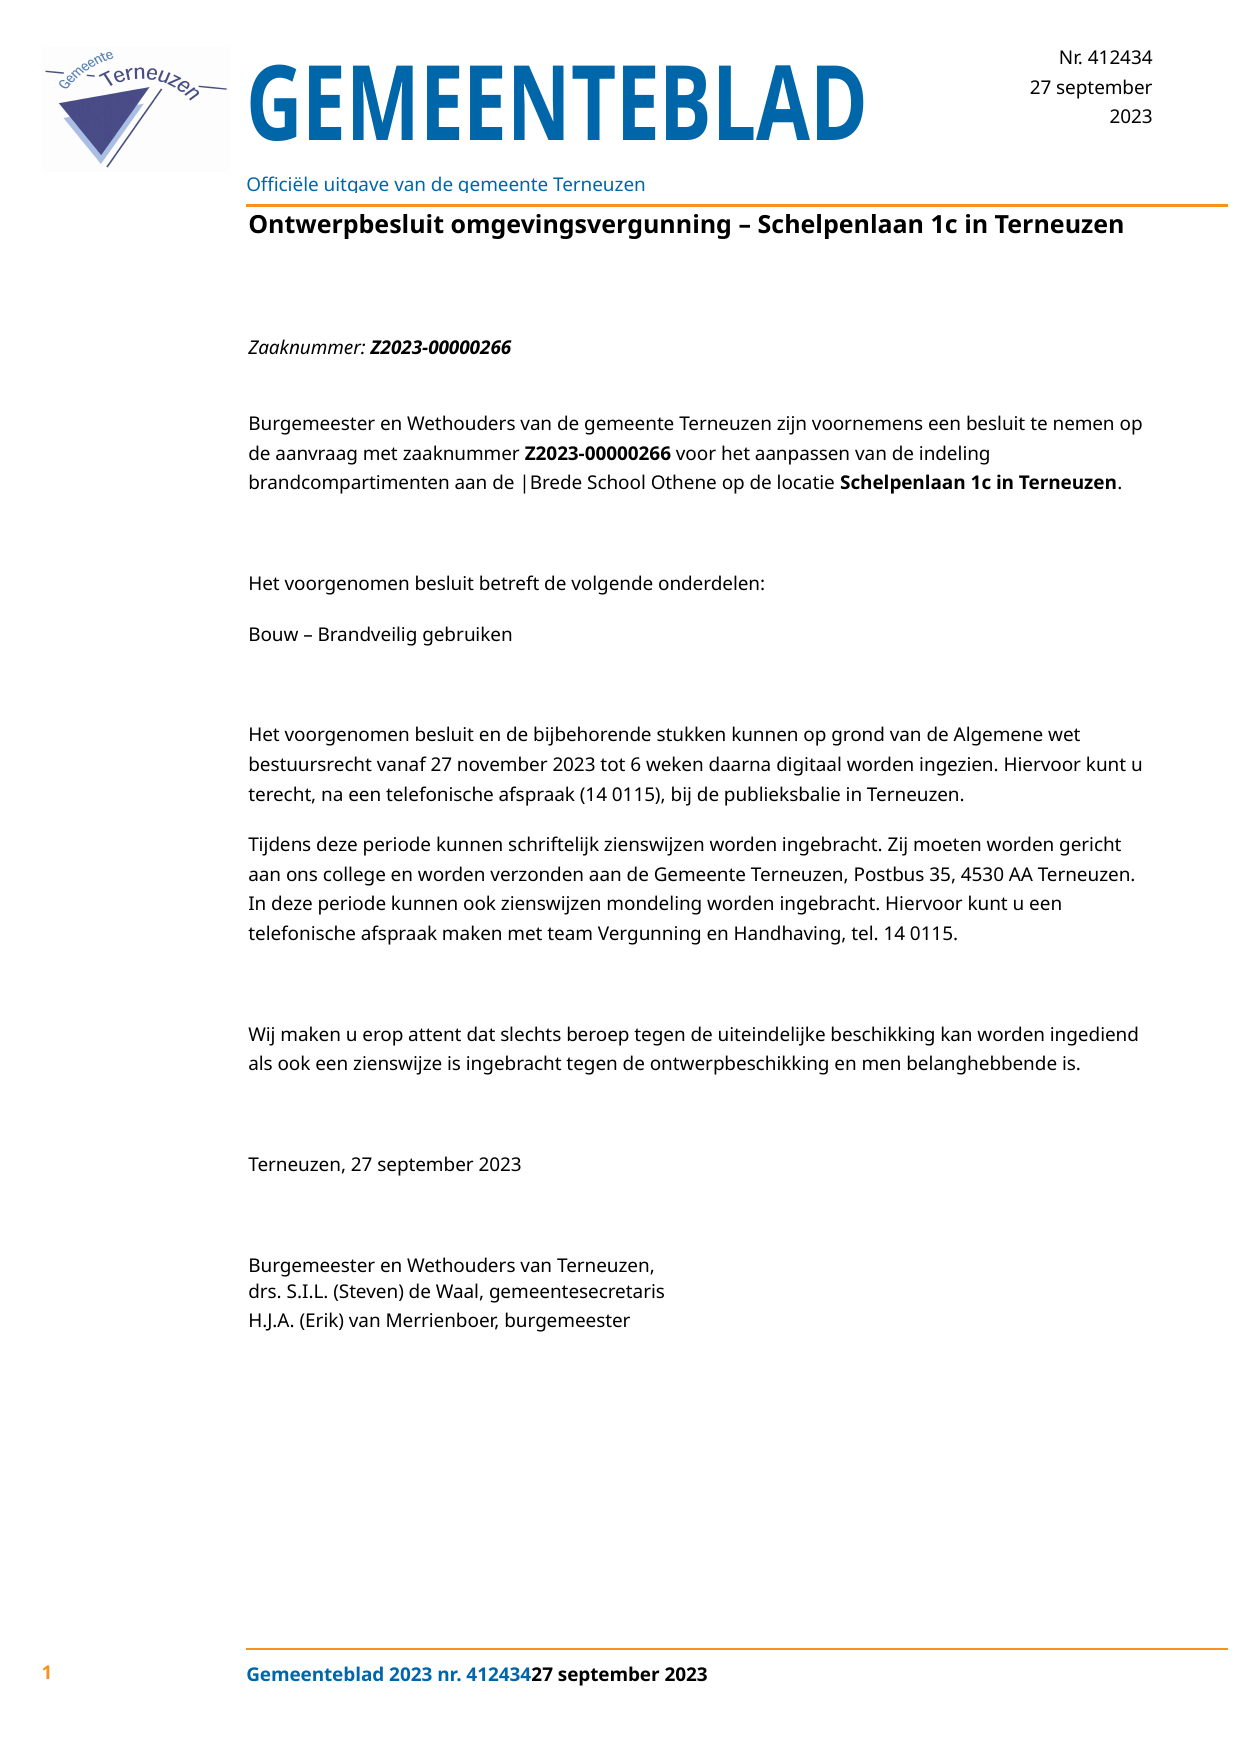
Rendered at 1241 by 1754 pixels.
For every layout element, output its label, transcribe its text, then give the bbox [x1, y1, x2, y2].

text Burgemeester en Wethouders van de gemeente Terneuzen zijn voornemens een besluit te nemen op de aanvraag met zaaknummer Z2023-00000266 voor het aanpassen van de indeling brandcompartimenten aan de |Brede School Othene op de locatie Schelpenlaan 1c in Terneuzen. [248, 410, 1152, 495]
text Wij maken u erop attent dat slechts beroep tegen de uiteindelijke beschikking kan worden ingediend als ook een zienswijze is ingebracht tegen de ontwerpbeschikking en men belanghebbende is. [248, 1021, 1152, 1076]
table_cell [714, 1359, 1152, 1385]
text Ontwerpbesluit omgevingsvergunning – Schelpenlaan 1c in Terneuzen [248, 207, 1152, 241]
table_cell [248, 1333, 1152, 1359]
table_cell [714, 1278, 1152, 1333]
text Bouw – Brandveilig gebruiken [248, 621, 1152, 647]
text Zaaknummer: Z2023-00000266 [248, 334, 1152, 360]
text Tijdens deze periode kunnen schriftelijk zienswijzen worden ingebracht. Zij moeten worden gericht aan ons college en worden verzonden aan de Gemeente Terneuzen, Postbus 35, 4530 AA Terneuzen. In deze periode kunnen ook zienswijzen mondeling worden ingebracht. Hiervoor kunt u een telefonische afspraak maken met team Vergunning en Handhaving, tel. 14 0115. [248, 831, 1152, 946]
text Terneuzen, 27 september 2023 [248, 1151, 1152, 1177]
text Het voorgenomen besluit en de bijbehorende stukken kunnen op grond van de Algemene wet bestuursrecht vanaf 27 november 2023 tot 6 weken daarna digitaal worden ingezien. Hiervoor kunt u terecht, na een telefonische afspraak (14 0115), bij de publieksbalie in Terneuzen. [248, 722, 1152, 807]
table_header Burgemeester en Wethouders van Terneuzen, [248, 1252, 1152, 1278]
text Het voorgenomen besluit betreft de volgende onderdelen: [248, 570, 1152, 596]
picture [41, 47, 231, 172]
table_cell [248, 1359, 714, 1385]
table_cell drs. S.I.L. (Steven) de Waal, gemeentesecretaris H.J.A. (Erik) van Merrienboer, burgemeester [248, 1278, 714, 1333]
